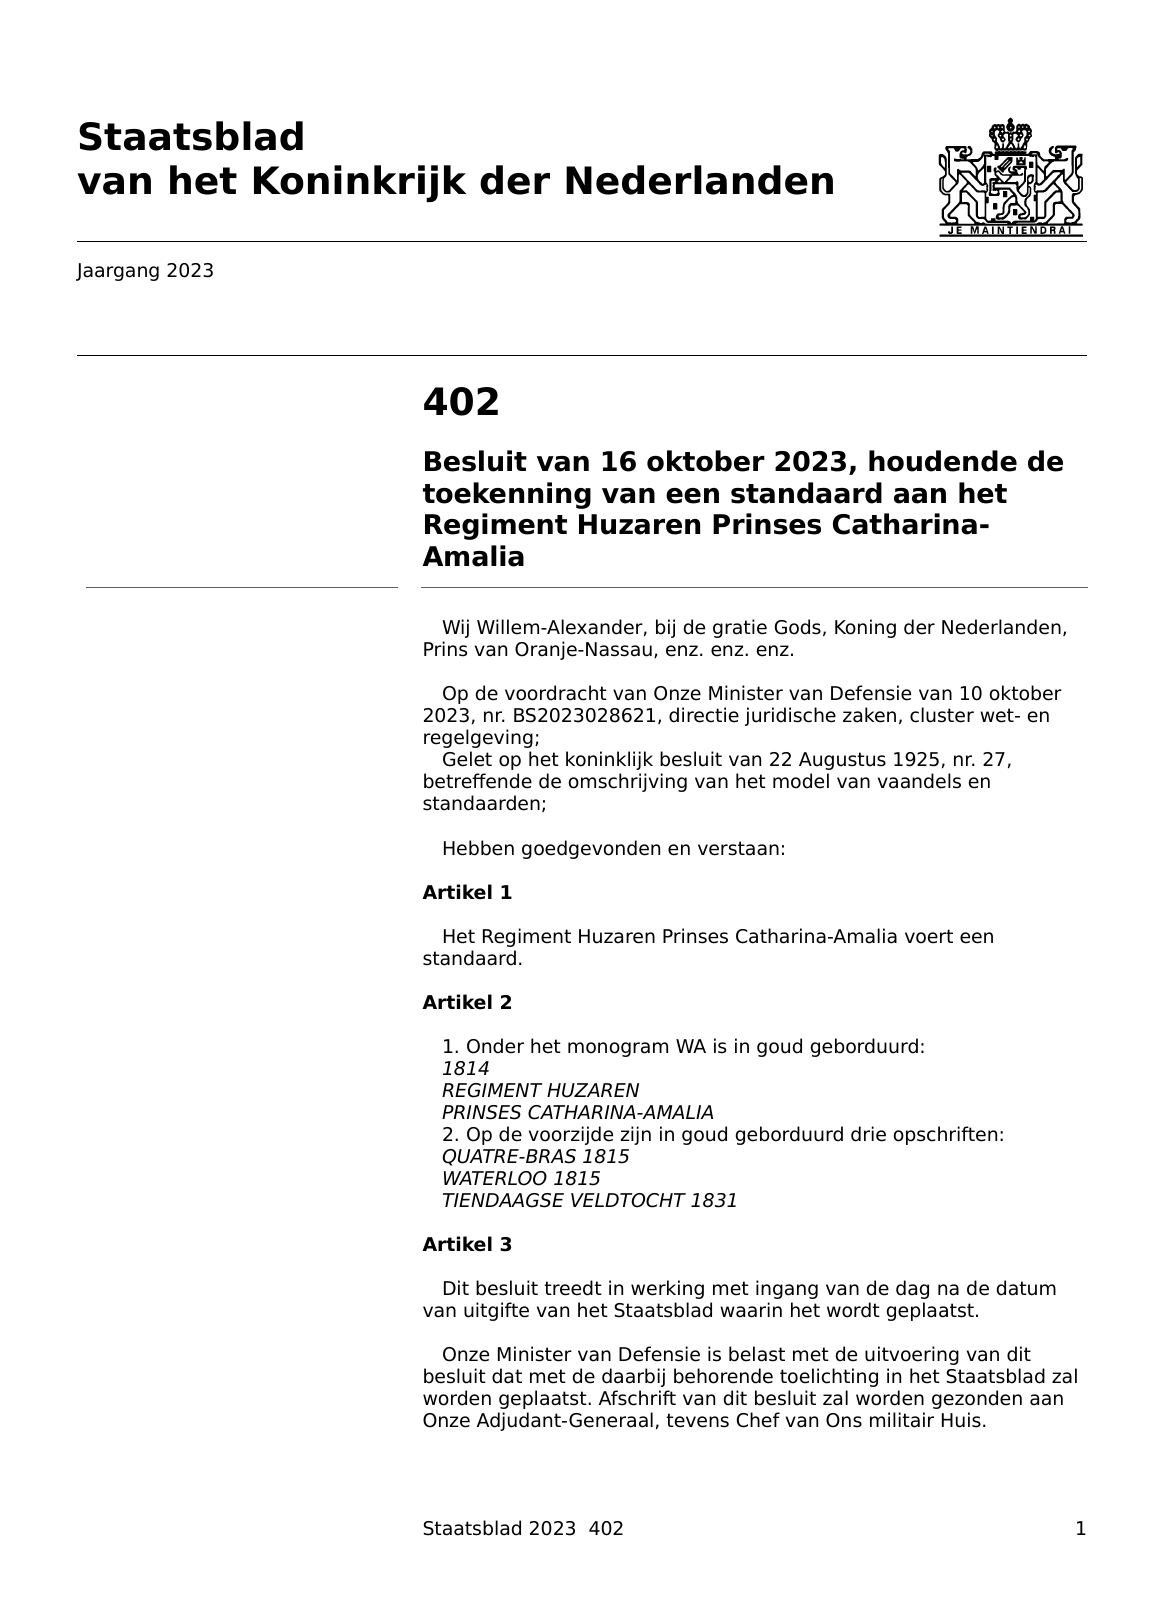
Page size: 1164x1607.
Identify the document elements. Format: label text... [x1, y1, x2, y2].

text QUATRE-BRAS 1815 [422, 1146, 1087, 1168]
table_header [886, 100, 1087, 241]
subtitle Artikel 2 [422, 992, 1087, 1014]
text PRINSES CATHARINA-AMALIA [422, 1102, 1087, 1124]
text 2. Op de voorzijde zijn in goud geborduurd drie opschriften: [422, 1124, 1087, 1146]
text 1. Onder het monogram WA is in goud geborduurd: [422, 1036, 1087, 1058]
text Wij Willem-Alexander, bij de gratie Gods, Koning der Nederlanden, Prins van Oranje-Nassau, enz. enz. enz. [422, 617, 1087, 661]
table_cell Jaargang 2023 [77, 242, 1087, 355]
subtitle Artikel 1 [422, 882, 1087, 903]
table_header Staatsblad van het Koninkrijk der Nederlanden [77, 100, 886, 241]
text Op de voordracht van Onze Minister van Defensie van 10 oktober 2023, nr. BS2023028621, directie juridische zaken, cluster wet- en regelgeving; [422, 683, 1087, 749]
text Het Regiment Huzaren Prinses Catharina-Amalia voert een standaard. [422, 926, 1087, 970]
text WATERLOO 1815 [422, 1168, 1087, 1190]
text REGIMENT HUZAREN [422, 1080, 1087, 1102]
text Hebben goedgevonden en verstaan: [422, 837, 1087, 859]
picture [936, 115, 1087, 240]
text Onze Minister van Defensie is belast met de uitvoering van dit besluit dat met de daarbij behorende toelichting in het Staatsblad zal worden geplaatst. Afschrift van dit besluit zal worden gezonden aan Onze Adjudant-Generaal, tevens Chef van Ons militair Huis. [422, 1344, 1087, 1432]
subtitle 402 [422, 381, 1087, 424]
subtitle Artikel 3 [422, 1234, 1087, 1256]
text TIENDAAGSE VELDTOCHT 1831 [422, 1190, 1087, 1212]
text 1814 [422, 1058, 1087, 1080]
text Dit besluit treedt in werking met ingang van de dag na de datum van uitgifte van het Staatsblad waarin het wordt geplaatst. [422, 1278, 1087, 1322]
text Gelet op het koninklijk besluit van 22 Augustus 1925, nr. 27, betreffende de omschrijving van het model van vaandels en standaarden; [422, 749, 1087, 815]
text Besluit van 16 oktober 2023, houdende de toekenning van een standaard aan het Regiment Huzaren Prinses Catharina-Amalia [422, 447, 1087, 573]
